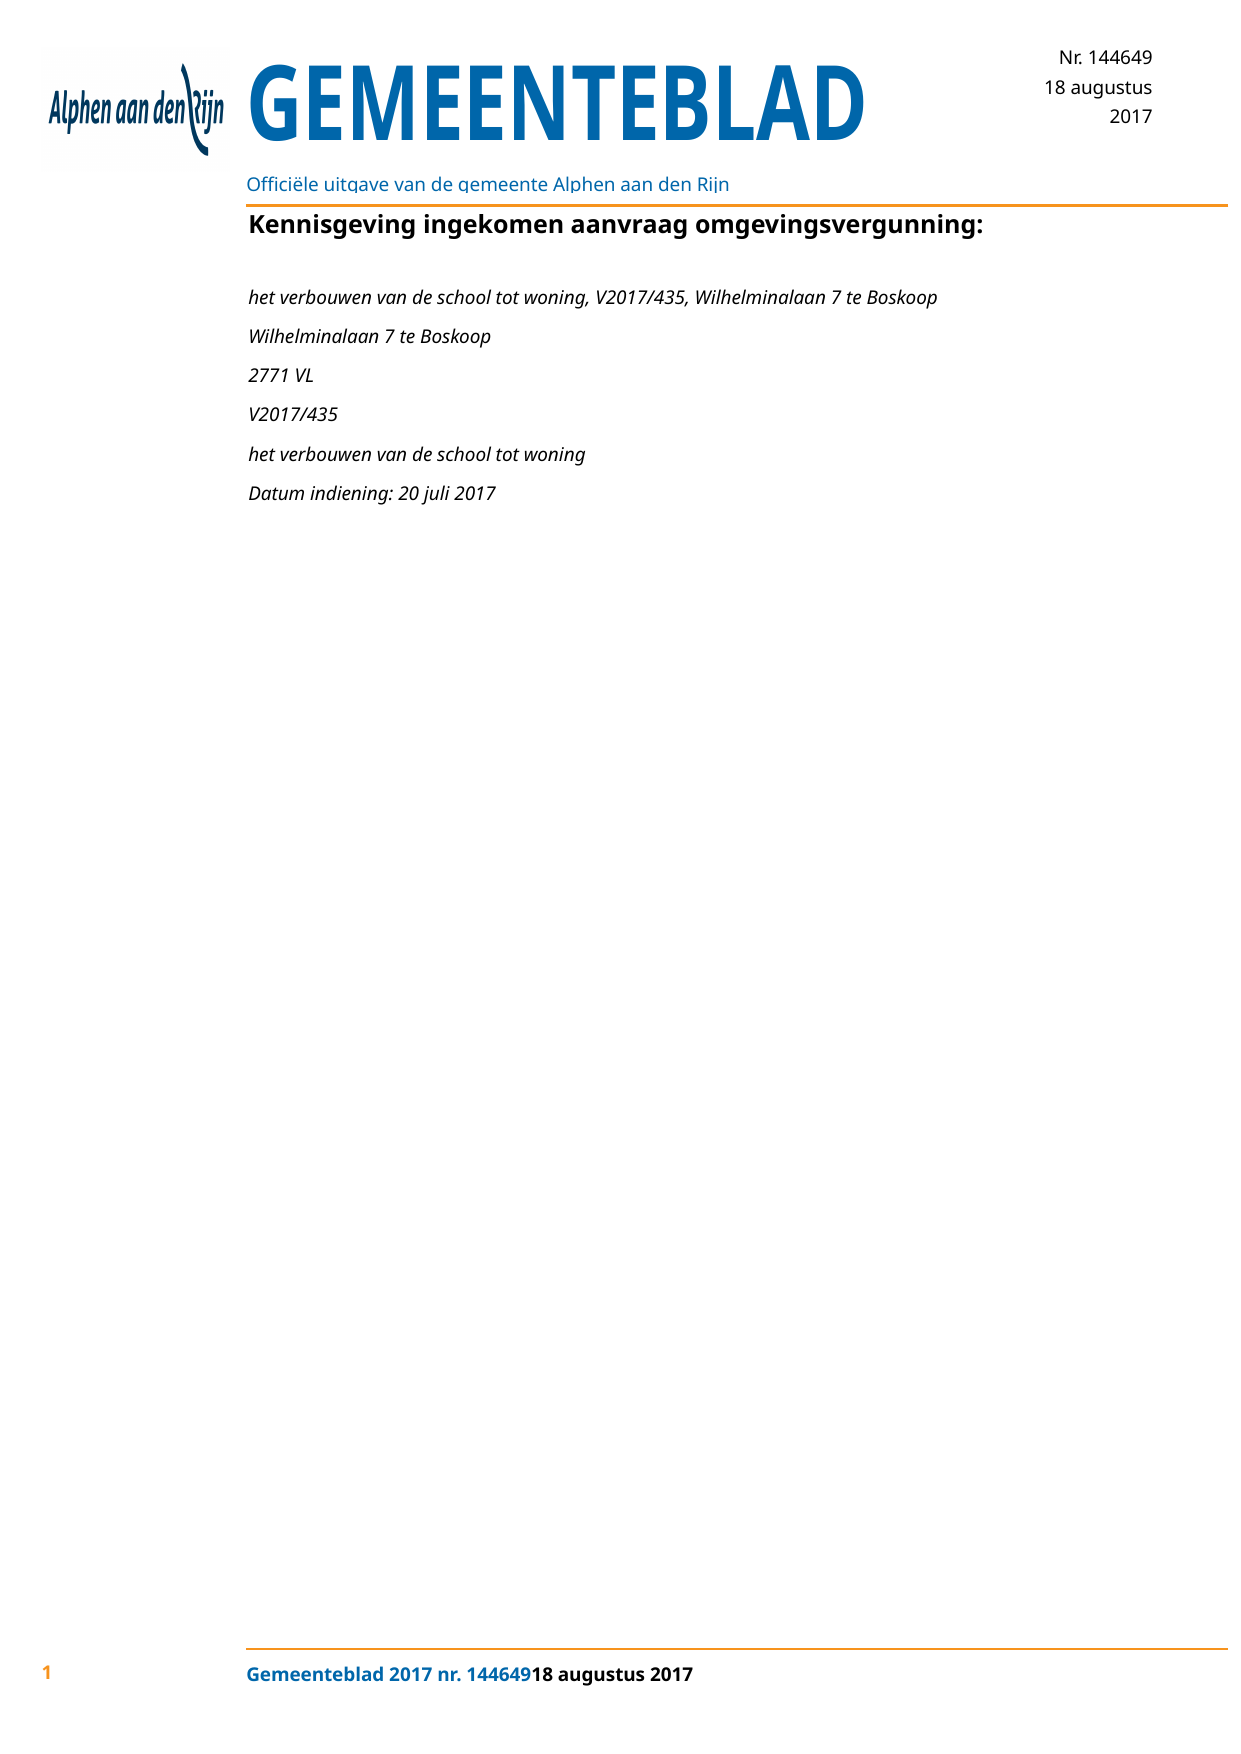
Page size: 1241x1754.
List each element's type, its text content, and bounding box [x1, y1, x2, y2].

text V2017/435 [248, 402, 1152, 427]
text het verbouwen van de school tot woning, V2017/435, Wilhelminalaan 7 te Boskoop [248, 284, 1152, 309]
text Datum indiening: 20 juli 2017 [248, 480, 1152, 506]
text Wilhelminalaan 7 te Boskoop [248, 323, 1152, 349]
text het verbouwen van de school tot woning [248, 441, 1152, 467]
text Kennisgeving ingekomen aanvraag omgevingsvergunning: [248, 207, 1152, 241]
text 2771 VL [248, 362, 1152, 388]
picture [41, 47, 231, 172]
